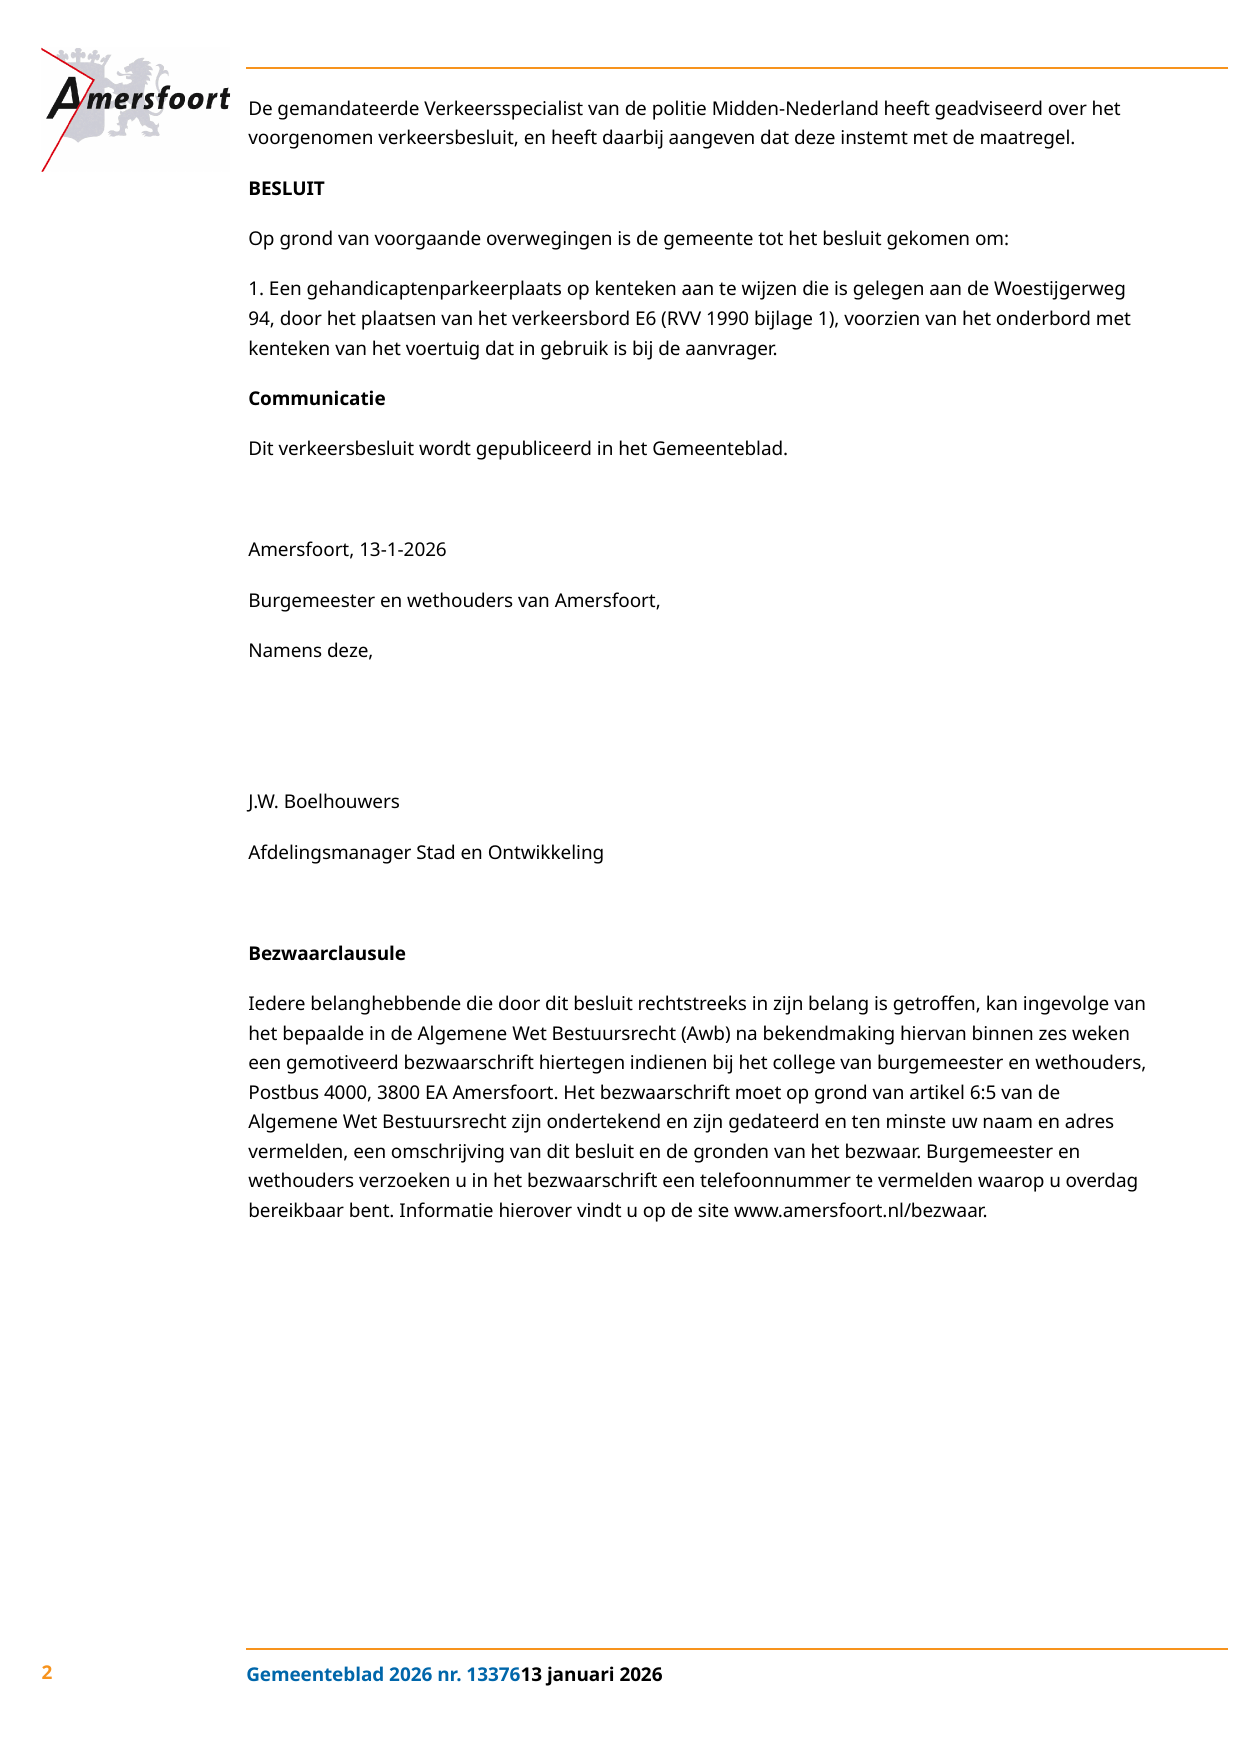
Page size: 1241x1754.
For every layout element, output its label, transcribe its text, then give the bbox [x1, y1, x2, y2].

text Dit verkeersbesluit wordt gepubliceerd in het Gemeenteblad. [248, 436, 1152, 461]
text Communicatie [248, 385, 1152, 411]
text Afdelingsmanager Stad en Ontwikkeling [248, 839, 1152, 865]
text De gemandateerde Verkeersspecialist van de politie Midden-Nederland heeft geadviseerd over het voorgenomen verkeersbesluit, en heeft daarbij aangeven dat deze instemt met de maatregel. [248, 95, 1152, 150]
text BESLUIT [248, 175, 1152, 201]
picture [41, 47, 231, 172]
text Bezwaarclausule [248, 940, 1152, 966]
text 1. Een gehandicaptenparkeerplaats op kenteken aan te wijzen die is gelegen aan de Woestijgerweg 94, door het plaatsen van het verkeersbord E6 (RVV 1990 bijlage 1), voorzien van het onderbord met kenteken van het voertuig dat in gebruik is bij de aanvrager. [248, 276, 1152, 361]
text Iedere belanghebbende die door dit besluit rechtstreeks in zijn belang is getroffen, kan ingevolge van het bepaalde in de Algemene Wet Bestuursrecht (Awb) na bekendmaking hiervan binnen zes weken een gemotiveerd bezwaarschrift hiertegen indienen bij het college van burgemeester en wethouders, Postbus 4000, 3800 EA Amersfoort. Het bezwaarschrift moet op grond van artikel 6:5 van de Algemene Wet Bestuursrecht zijn ondertekend en zijn gedateerd en ten minste uw naam en adres vermelden, een omschrijving van dit besluit en de gronden van het bezwaar. Burgemeester en wethouders verzoeken u in het bezwaarschrift een telefoonnummer te vermelden waarop u overdag bereikbaar bent. Informatie hierover vindt u op de site www.amersfoort.nl/bezwaar. [248, 990, 1152, 1223]
text Amersfoort, 13-1-2026 [248, 536, 1152, 562]
text Op grond van voorgaande overwegingen is de gemeente tot het besluit gekomen om: [248, 225, 1152, 251]
text Burgemeester en wethouders van Amersfoort, [248, 587, 1152, 613]
text J.W. Boelhouwers [248, 788, 1152, 814]
text Namens deze, [248, 637, 1152, 663]
